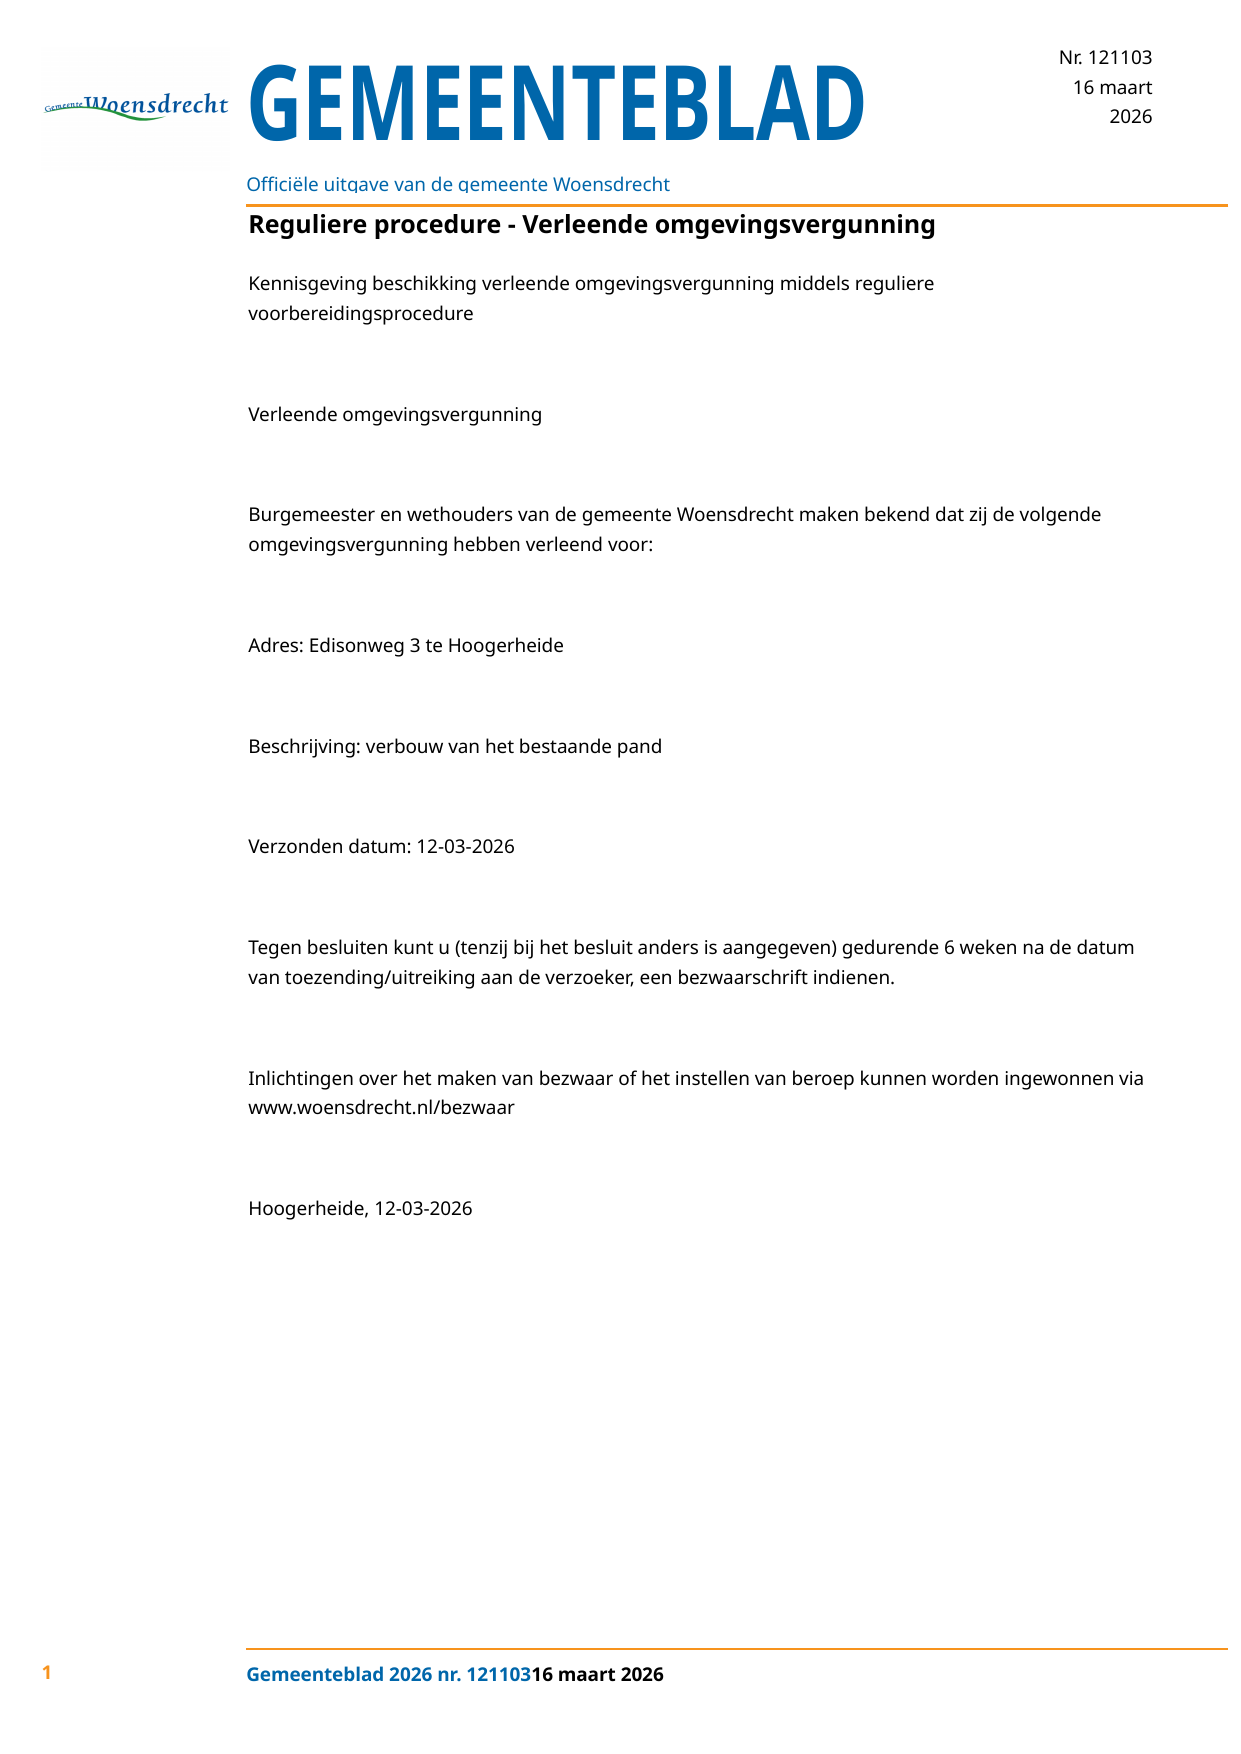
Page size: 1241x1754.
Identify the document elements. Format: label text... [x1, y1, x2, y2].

text Hoogerheide, 12-03-2026 [248, 1195, 1152, 1221]
text Verzonden datum: 12-03-2026 [248, 834, 1152, 859]
text Tegen besluiten kunt u (tenzij bij het besluit anders is aangegeven) gedurende 6 weken na de datum van toezending/uitreiking aan de verzoeker, een bezwaarschrift indienen. [248, 934, 1152, 990]
text Beschrijving: verbouw van het bestaande pand [248, 733, 1152, 758]
picture [41, 47, 231, 172]
text Kennisgeving beschikking verleende omgevingsvergunning middels reguliere voorbereidingsprocedure [248, 270, 1152, 326]
text Verleende omgevingsvergunning [248, 401, 1152, 426]
text Reguliere procedure - Verleende omgevingsvergunning [248, 207, 1152, 241]
text Inlichtingen over het maken van bezwaar of het instellen van beroep kunnen worden ingewonnen via www.woensdrecht.nl/bezwaar [248, 1065, 1152, 1120]
text Adres: Edisonweg 3 te Hoogerheide [248, 632, 1152, 658]
text Burgemeester en wethouders van de gemeente Woensdrecht maken bekend dat zij de volgende omgevingsvergunning hebben verleend voor: [248, 502, 1152, 557]
